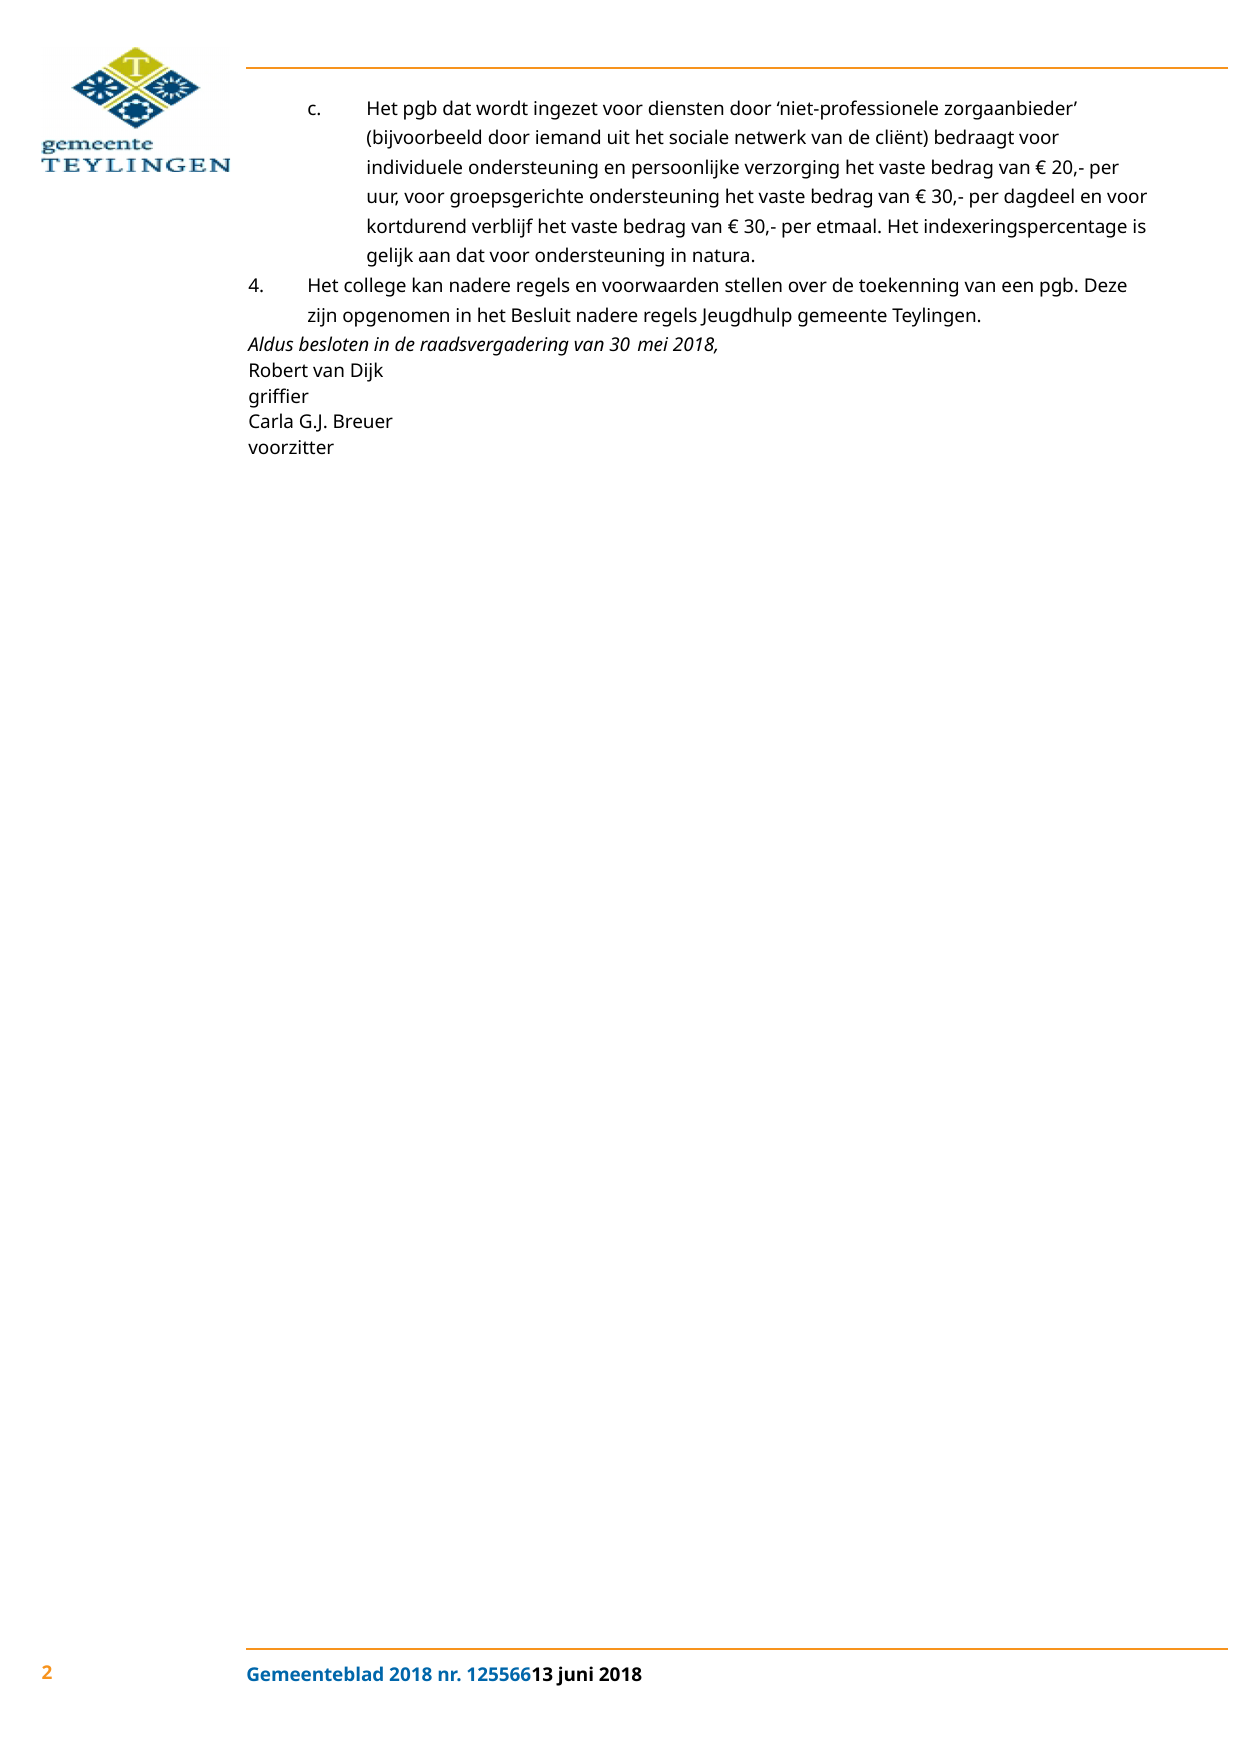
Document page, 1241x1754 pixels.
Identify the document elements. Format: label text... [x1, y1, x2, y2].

text Aldus besloten in de raadsvergadering van 30 mei 2018, [248, 331, 1152, 357]
text voorzitter [248, 434, 1152, 460]
text griffier [248, 383, 1152, 409]
text Carla G.J. Breuer [248, 409, 1152, 434]
list Het pgb dat wordt ingezet voor diensten door ‘niet-professionele zorgaanbieder’ (bijvoorbeeld door iemand uit het sociale netwerk van de cliënt) bedraagt voor individuele ondersteuning en persoonlijke verzorging het vaste bedrag van € 20,- per uur, voor groepsgerichte ondersteuning het vaste bedrag van € 30,- per dagdeel en voor kortdurend verblijf het vaste bedrag van € 30,- per etmaal. Het indexeringspercentage is gelijk aan dat voor ondersteuning in natura. [307, 95, 1152, 268]
list Het college kan nadere regels en voorwaarden stellen over de toekenning van een pgb. Deze zijn opgenomen in het Besluit nadere regels Jeugdhulp gemeente Teylingen. [248, 272, 1152, 328]
text Robert van Dijk [248, 357, 1152, 383]
picture [41, 47, 231, 172]
